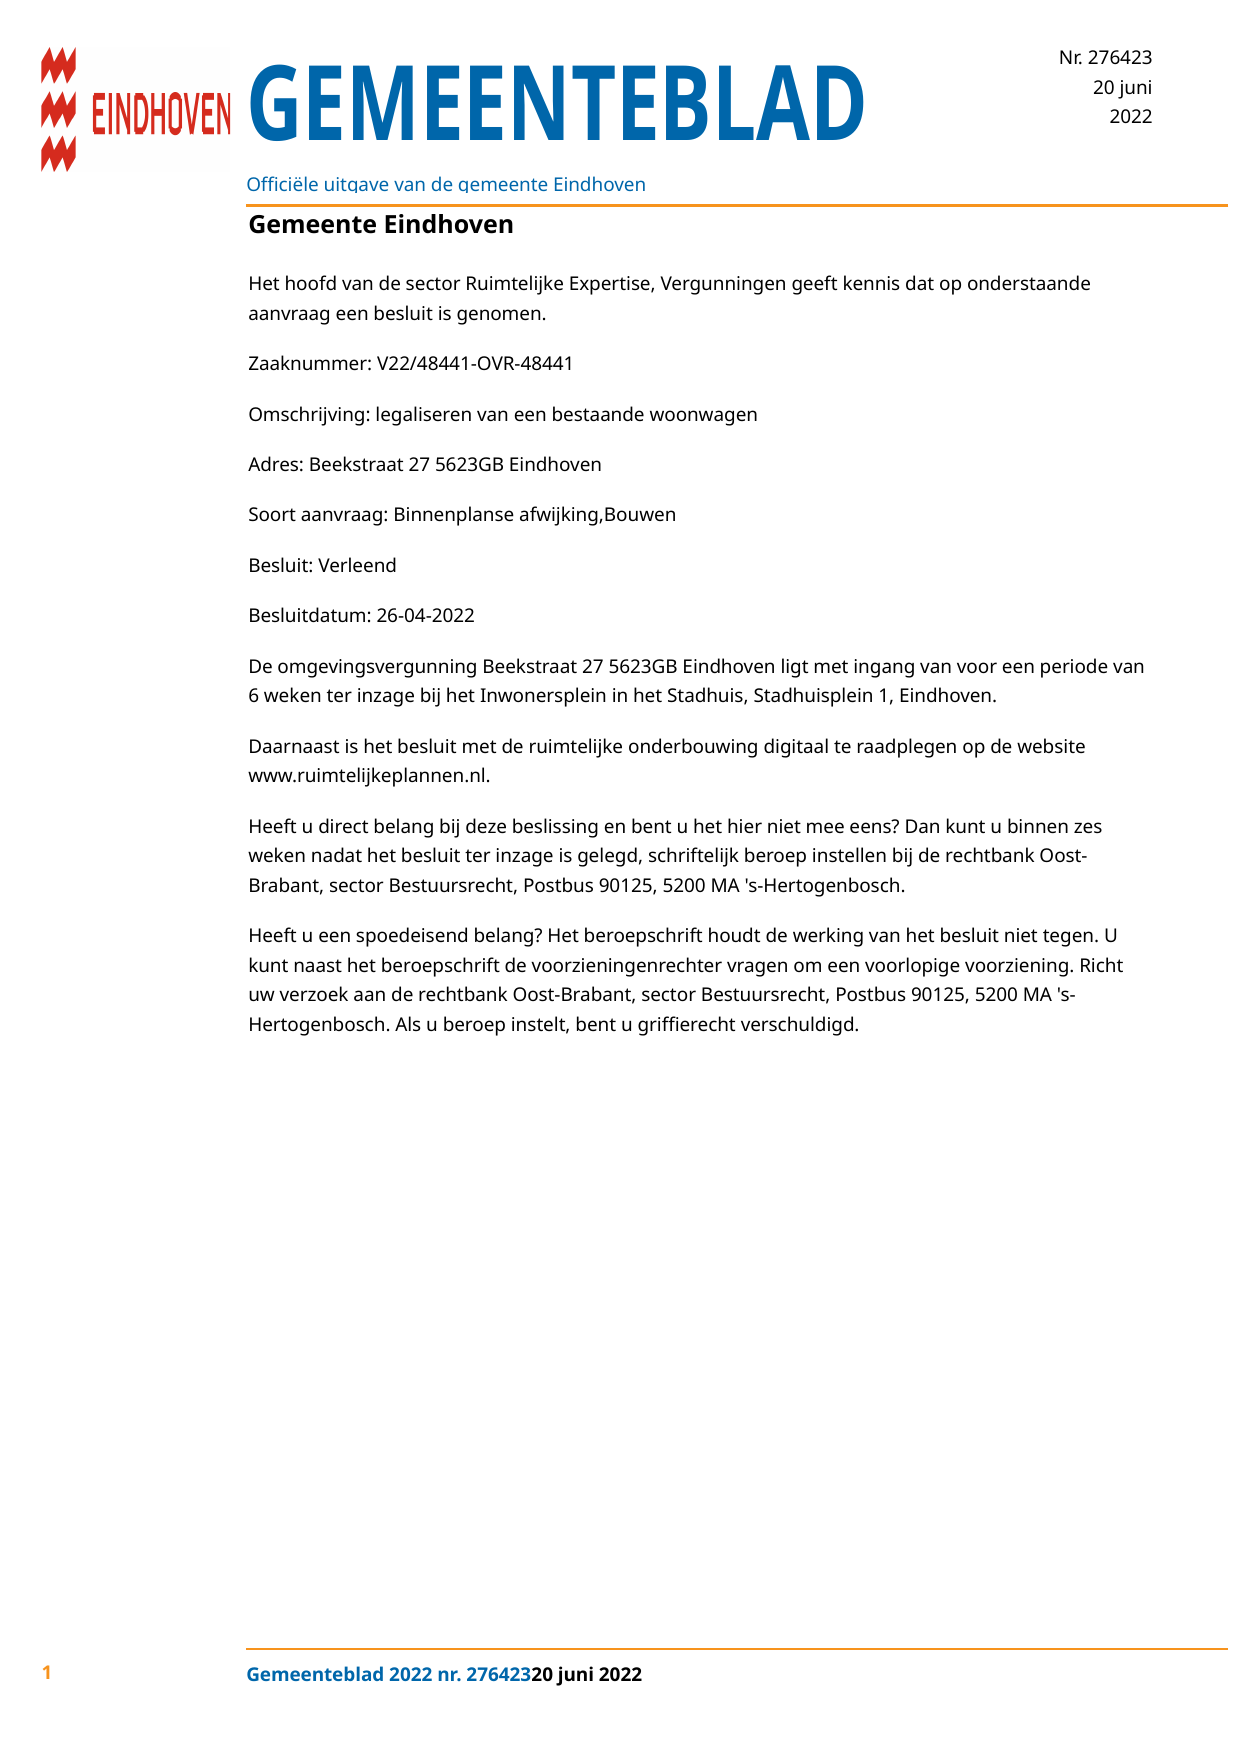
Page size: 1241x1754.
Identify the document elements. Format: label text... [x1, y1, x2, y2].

text Zaaknummer: V22/48441-OVR-48441 [248, 350, 1152, 376]
text Besluit: Verleend [248, 552, 1152, 578]
text Gemeente Eindhoven [248, 207, 1152, 241]
picture [41, 47, 231, 172]
text Heeft u direct belang bij deze beslissing en bent u het hier niet mee eens? Dan kunt u binnen zes weken nadat het besluit ter inzage is gelegd, schriftelijk beroep instellen bij de rechtbank Oost-Brabant, sector Bestuursrecht, Postbus 90125, 5200 MA 's-Hertogenbosch. [248, 813, 1152, 898]
text Omschrijving: legaliseren van een bestaande woonwagen [248, 401, 1152, 426]
text Soort aanvraag: Binnenplanse afwijking,Bouwen [248, 502, 1152, 527]
text Besluitdatum: 26-04-2022 [248, 602, 1152, 628]
text Het hoofd van de sector Ruimtelijke Expertise, Vergunningen geeft kennis dat op onderstaande aanvraag een besluit is genomen. [248, 270, 1152, 326]
text Adres: Beekstraat 27 5623GB Eindhoven [248, 451, 1152, 477]
text De omgevingsvergunning Beekstraat 27 5623GB Eindhoven ligt met ingang van voor een periode van 6 weken ter inzage bij het Inwonersplein in het Stadhuis, Stadhuisplein 1, Eindhoven. [248, 653, 1152, 708]
text Heeft u een spoedeisend belang? Het beroepschrift houdt de werking van het besluit niet tegen. U kunt naast het beroepschrift de voorzieningenrechter vragen om een voorlopige voorziening. Richt uw verzoek aan de rechtbank Oost-Brabant, sector Bestuursrecht, Postbus 90125, 5200 MA 's-Hertogenbosch. Als u beroep instelt, bent u griffierecht verschuldigd. [248, 922, 1152, 1037]
text Daarnaast is het besluit met de ruimtelijke onderbouwing digitaal te raadplegen op de website www.ruimtelijkeplannen.nl. [248, 733, 1152, 788]
